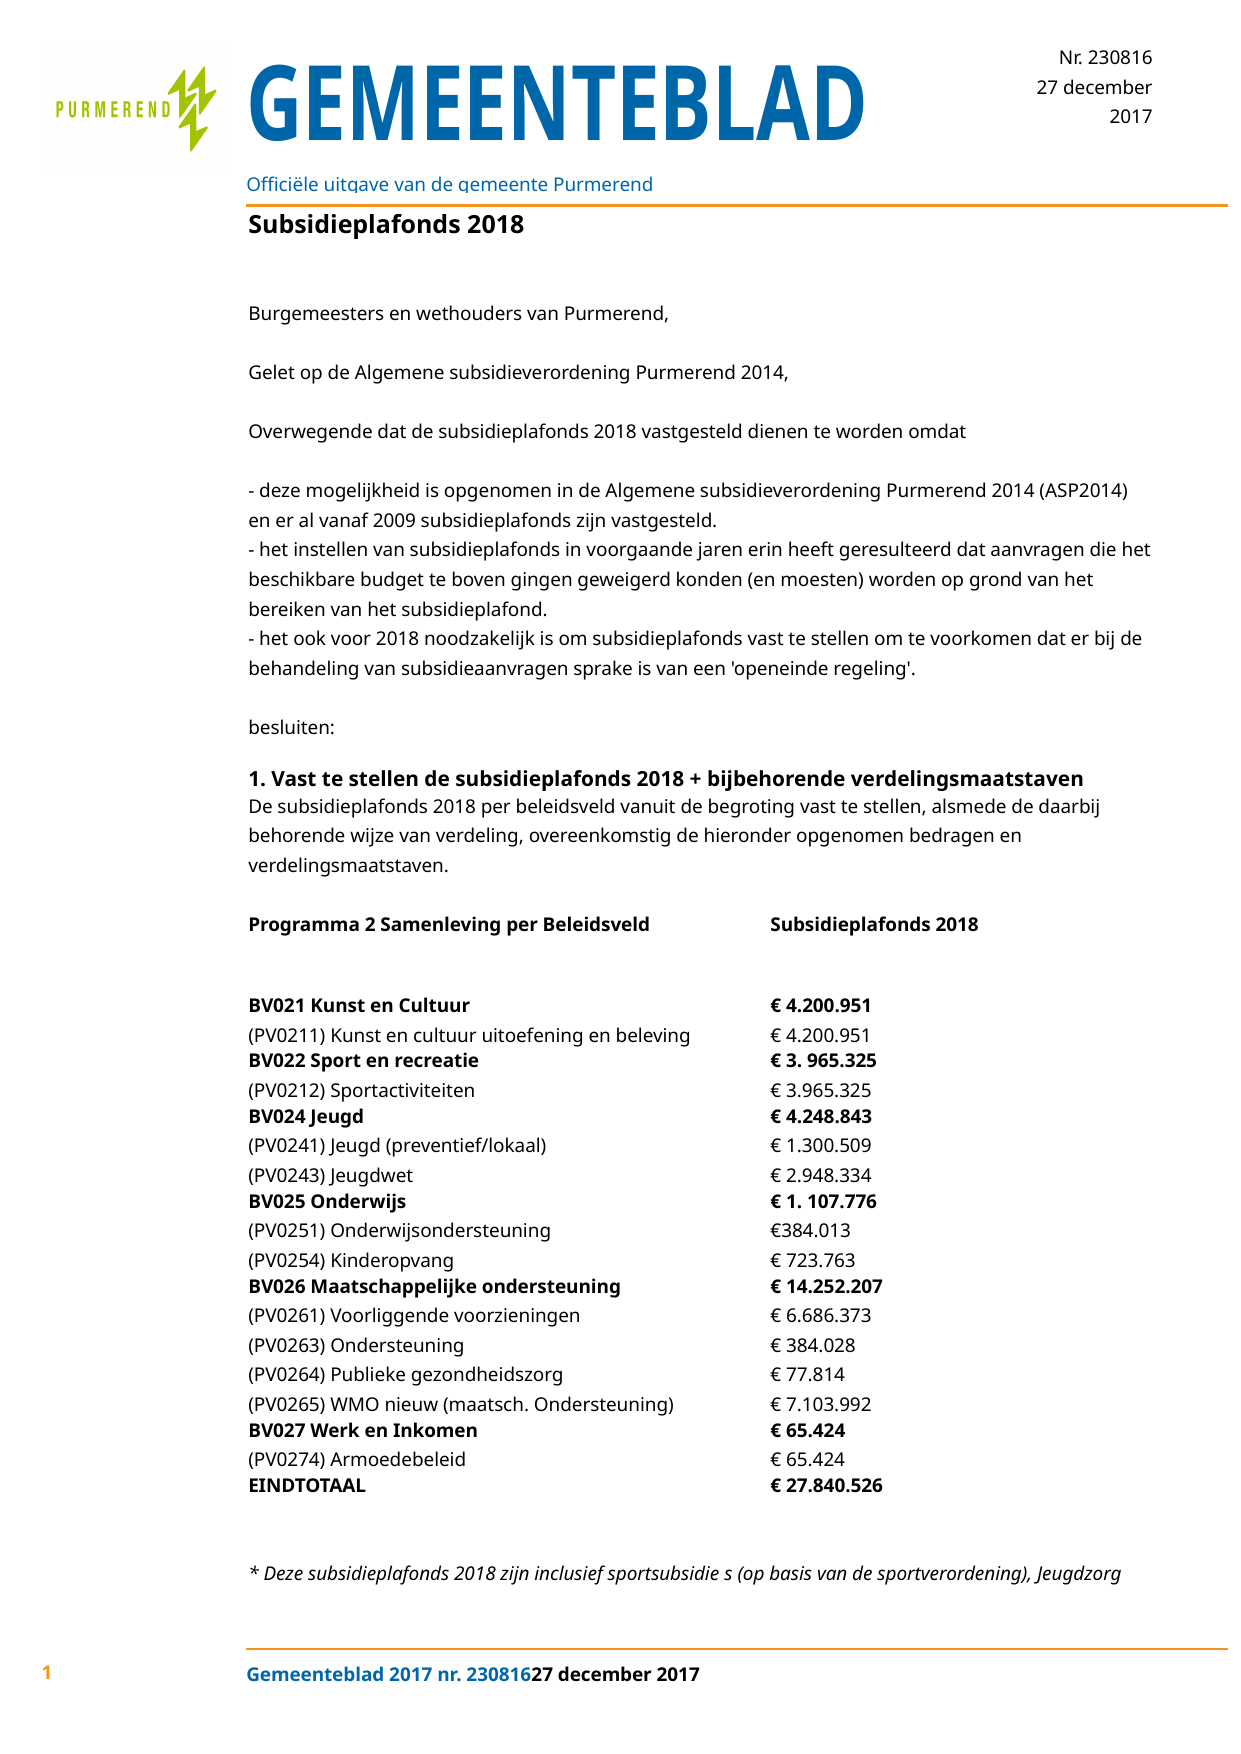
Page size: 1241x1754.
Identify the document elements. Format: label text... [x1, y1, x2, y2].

text De subsidieplafonds 2018 per beleidsveld vanuit de begroting vast te stellen, alsmede de daarbij behorende wijze van verdeling, overeenkomstig de hieronder opgenomen bedragen en verdelingsmaatstaven. [248, 793, 1152, 878]
text - deze mogelijkheid is opgenomen in de Algemene subsidieverordening Purmerend 2014 (ASP2014) en er al vanaf 2009 subsidieplafonds zijn vastgesteld. [248, 477, 1152, 533]
text - het ook voor 2018 noodzakelijk is om subsidieplafonds vast te stellen om te voorkomen dat er bij de behandeling van subsidieaanvragen sprake is van een 'openeinde regeling'. [248, 625, 1152, 681]
table_header Programma 2 Samenleving per Beleidsveld [248, 911, 770, 967]
table_cell BV025 Onderwijs (PV0251) Onderwijsondersteuning (PV0254) Kinderopvang [248, 1188, 770, 1273]
table_cell € 1. 107.776 €384.013 € 723.763 [770, 1188, 1152, 1273]
text Subsidieplafonds 2018 [248, 207, 1152, 241]
table_cell [248, 967, 1152, 992]
table_cell € 14.252.207 € 6.686.373 € 384.028 € 77.814 € 7.103.992 [770, 1273, 1152, 1417]
table_cell BV024 Jeugd (PV0241) Jeugd (preventief/lokaal) (PV0243) Jeugdwet [248, 1103, 770, 1188]
text - het instellen van subsidieplafonds in voorgaande jaren erin heeft geresulteerd dat aanvragen die het beschikbare budget te boven gingen geweigerd konden (en moesten) worden op grond van het bereiken van het subsidieplafond. [248, 537, 1152, 621]
table_cell € 3. 965.325 € 3.965.325 [770, 1048, 1152, 1103]
text 1. Vast te stellen de subsidieplafonds 2018 + bijbehorende verdelingsmaatstaven [248, 764, 1152, 793]
picture [41, 47, 231, 172]
table_cell € 65.424 € 65.424 [770, 1417, 1152, 1472]
text Gelet op de Algemene subsidieverordening Purmerend 2014, [248, 359, 1152, 385]
table_cell BV026 Maatschappelijke ondersteuning (PV0261) Voorliggende voorzieningen (PV0263) Ondersteuning (PV0264) Publieke gezondheidszorg (PV0265) WMO nieuw (maatsch. Ondersteuning) [248, 1273, 770, 1417]
text Overwegende dat de subsidieplafonds 2018 vastgesteld dienen te worden omdat [248, 418, 1152, 444]
table_cell EINDTOTAAL [248, 1472, 770, 1527]
table_cell € 4.248.843 € 1.300.509 € 2.948.334 [770, 1103, 1152, 1188]
table_cell BV021 Kunst en Cultuur (PV0211) Kunst en cultuur uitoefening en beleving [248, 993, 770, 1048]
table_header Subsidieplafonds 2018 [770, 911, 1152, 967]
text * Deze subsidieplafonds 2018 zijn inclusief sportsubsidie s (op basis van de sportverordening), Jeugdzorg [248, 1560, 1152, 1586]
text Burgemeesters en wethouders van Purmerend, [248, 300, 1152, 326]
text besluiten: [248, 714, 1152, 740]
table_cell BV022 Sport en recreatie (PV0212) Sportactiviteiten [248, 1048, 770, 1103]
table_cell € 27.840.526 [770, 1472, 1152, 1527]
table_cell € 4.200.951 € 4.200.951 [770, 993, 1152, 1048]
table_cell BV027 Werk en Inkomen (PV0274) Armoedebeleid [248, 1417, 770, 1472]
